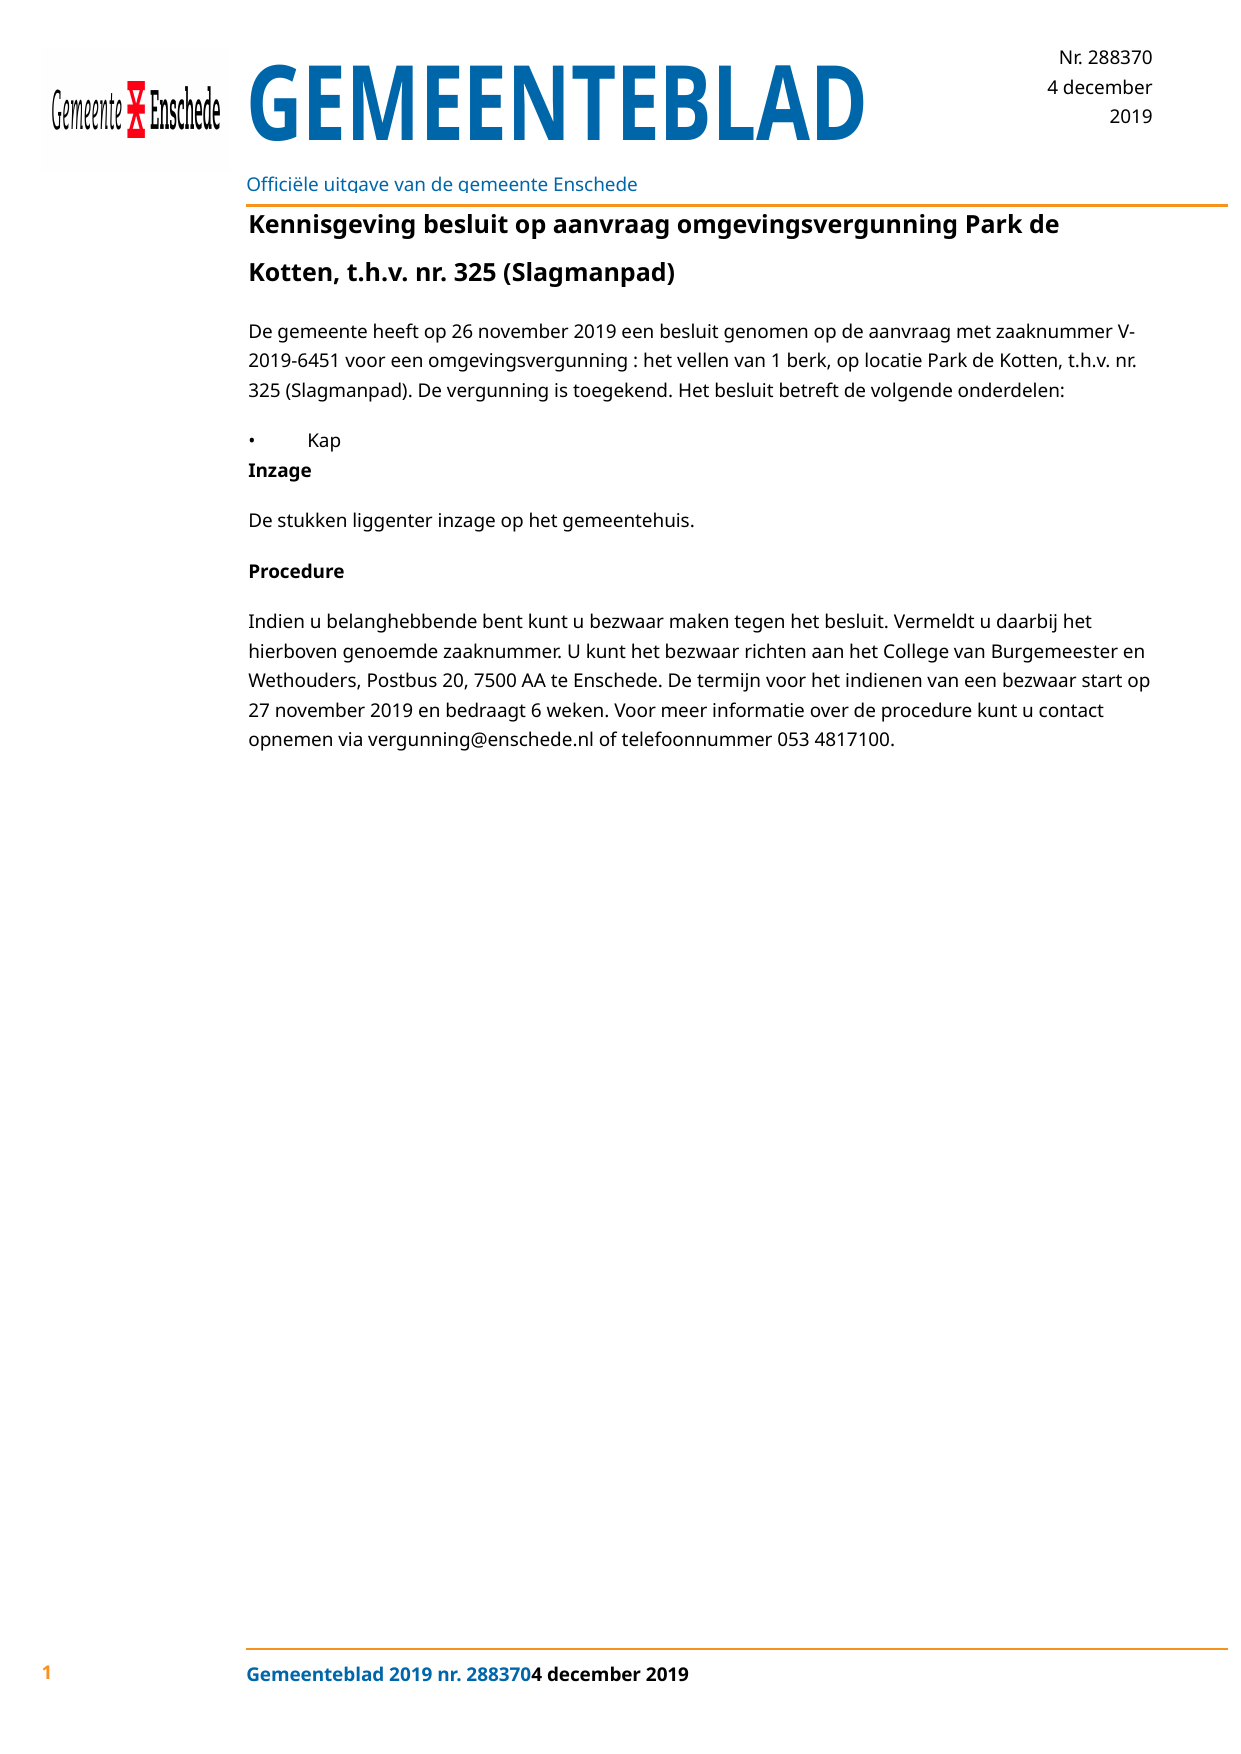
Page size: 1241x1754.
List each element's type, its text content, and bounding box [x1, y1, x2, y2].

picture [41, 47, 231, 172]
text Indien u belanghebbende bent kunt u bezwaar maken tegen het besluit. Vermeldt u daarbij het hierboven genoemde zaaknummer. U kunt het bezwaar richten aan het College van Burgemees­ter en Wethouders, Postbus 20, 7500 AA te Enschede. De termijn voor het indienen van een bezwaar start op 27 november 2019 en bedraagt 6 weken. Voor meer informatie over de procedure kunt u contact opnemen via vergunning@enschede.nl of telefoonnummer 053 4817100. [248, 608, 1152, 752]
text De stukken liggenter inzage op het gemeentehuis. [248, 507, 1152, 533]
text Inzage [248, 457, 1152, 483]
text Procedure [248, 558, 1152, 584]
text De gemeente heeft op 26 november 2019 een besluit genomen op de aanvraag met zaaknummer V-2019-6451 voor een omgevingsvergunning : het vellen van 1 berk, op locatie Park de Kotten, t.h.v. nr. 325 (Slagmanpad). De vergunning is toegekend. Het besluit betreft de volgende onderdelen: [248, 318, 1152, 403]
text Kennisgeving besluit op aanvraag omgevingsvergunning Park de Kotten, t.h.v. nr. 325 (Slagmanpad) [248, 207, 1152, 288]
list Kap [248, 427, 1152, 453]
